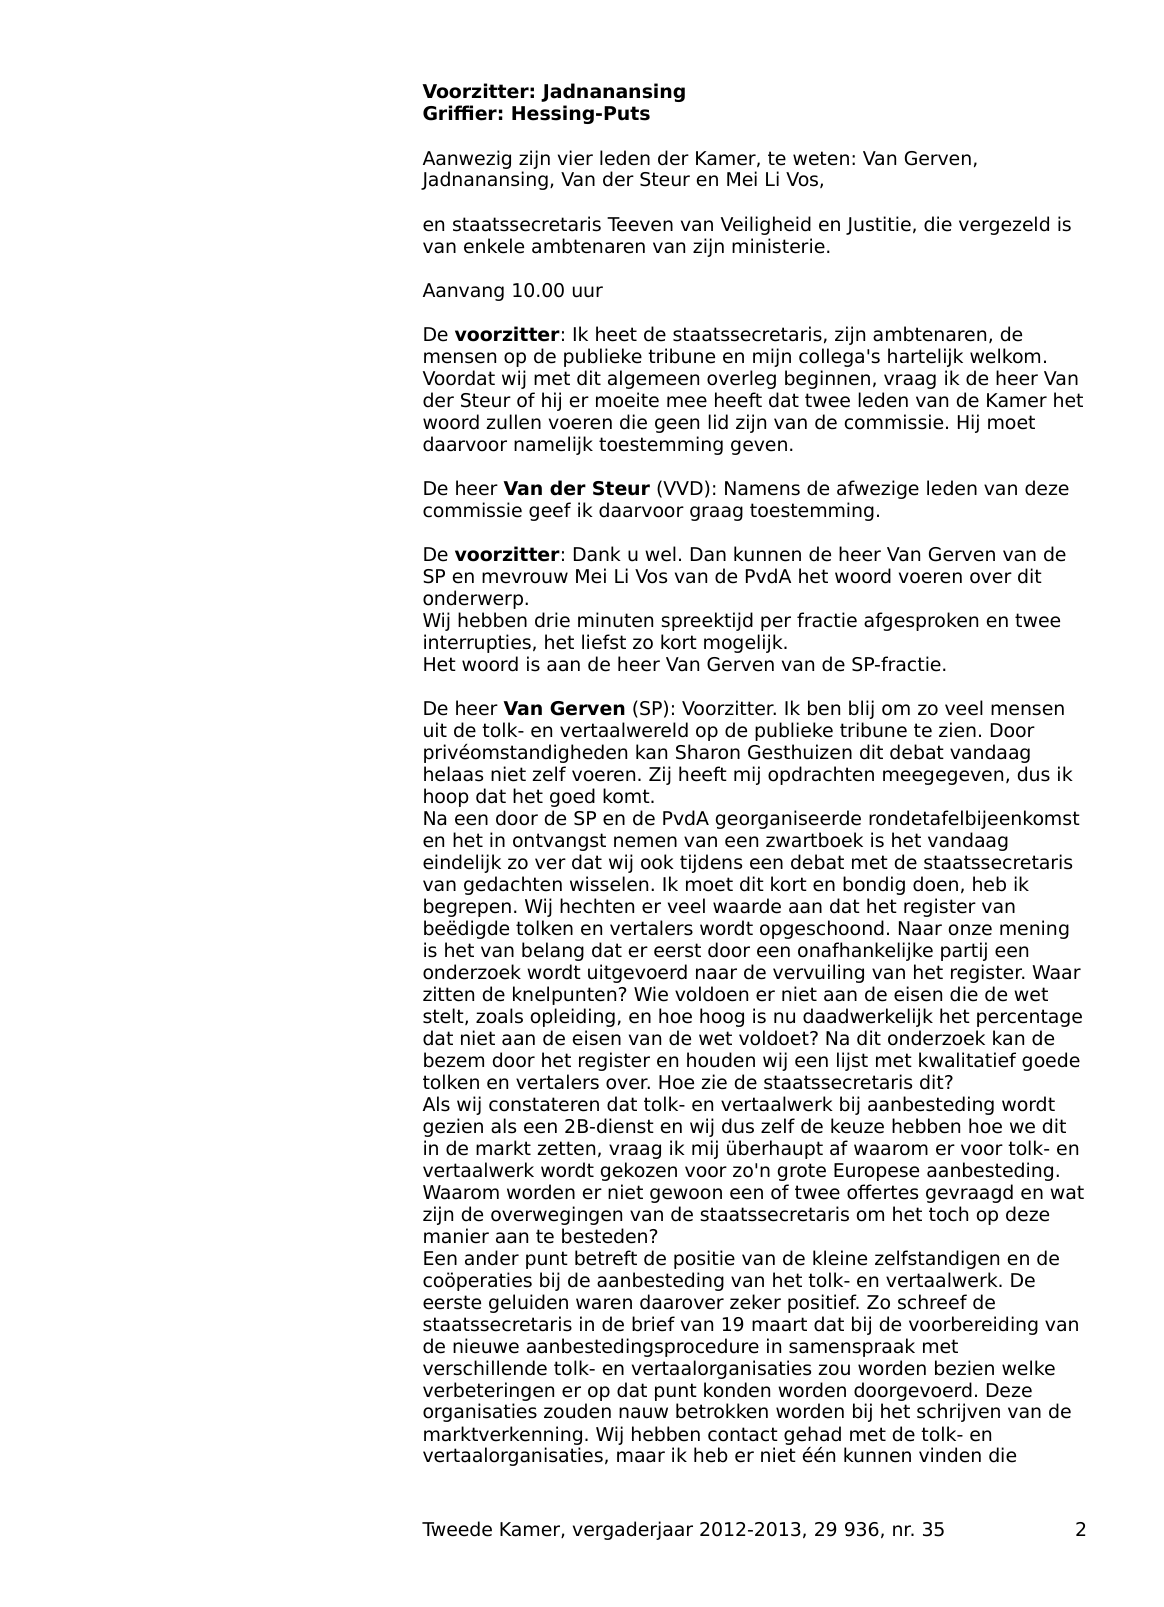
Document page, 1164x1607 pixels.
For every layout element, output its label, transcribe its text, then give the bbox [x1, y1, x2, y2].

text De heer Van der Steur (VVD): Namens de afwezige leden van deze commissie geef ik daarvoor graag toestemming. [422, 478, 1087, 522]
text Het woord is aan de heer Van Gerven van de SP-fractie. [422, 654, 1087, 676]
text Een ander punt betreft de positie van de kleine zelfstandigen en de coöperaties bij de aanbesteding van het tolk- en vertaalwerk. De eerste geluiden waren daarover zeker positief. Zo schreef de staatssecretaris in de brief van 19 maart dat bij de voorbereiding van de nieuwe aanbestedingsprocedure in samenspraak met verschillende tolk- en vertaalorganisaties zou worden bezien welke verbeteringen er op dat punt konden worden doorgevoerd. Deze organisaties zouden nauw betrokken worden bij het schrijven van de marktverkenning. Wij hebben contact gehad met de tolk- en vertaalorganisaties, maar ik heb er niet één kunnen vinden die [422, 1248, 1087, 1467]
text De voorzitter: Ik heet de staatssecretaris, zijn ambtenaren, de mensen op de publieke tribune en mijn collega's hartelijk welkom. Voordat wij met dit algemeen overleg beginnen, vraag ik de heer Van der Steur of hij er moeite mee heeft dat twee leden van de Kamer het woord zullen voeren die geen lid zijn van de commissie. Hij moet daarvoor namelijk toestemming geven. [422, 324, 1087, 456]
text Na een door de SP en de PvdA georganiseerde rondetafelbijeenkomst en het in ontvangst nemen van een zwartboek is het vandaag eindelijk zo ver dat wij ook tijdens een debat met de staatssecretaris van gedachten wisselen. Ik moet dit kort en bondig doen, heb ik begrepen. Wij hechten er veel waarde aan dat het register van beëdigde tolken en vertalers wordt opgeschoond. Naar onze mening is het van belang dat er eerst door een onafhankelijke partij een onderzoek wordt uitgevoerd naar de vervuiling van het register. Waar zitten de knelpunten? Wie voldoen er niet aan de eisen die de wet stelt, zoals opleiding, en hoe hoog is nu daadwerkelijk het percentage dat niet aan de eisen van de wet voldoet? Na dit onderzoek kan de bezem door het register en houden wij een lijst met kwalitatief goede tolken en vertalers over. Hoe zie de staatssecretaris dit? [422, 808, 1087, 1094]
text Als wij constateren dat tolk- en vertaalwerk bij aanbesteding wordt gezien als een 2B-dienst en wij dus zelf de keuze hebben hoe we dit in de markt zetten, vraag ik mij überhaupt af waarom er voor tolk- en vertaalwerk wordt gekozen voor zo'n grote Europese aanbesteding. Waarom worden er niet gewoon een of twee offertes gevraagd en wat zijn de overwegingen van de staatssecretaris om het toch op deze manier aan te besteden? [422, 1094, 1087, 1248]
text Griffier: Hessing-Puts [422, 103, 1087, 125]
text De heer Van Gerven (SP): Voorzitter. Ik ben blij om zo veel mensen uit de tolk- en vertaalwereld op de publieke tribune te zien. Door privéomstandigheden kan Sharon Gesthuizen dit debat vandaag helaas niet zelf voeren. Zij heeft mij opdrachten meegegeven, dus ik hoop dat het goed komt. [422, 698, 1087, 808]
text Aanwezig zijn vier leden der Kamer, te weten: Van Gerven, Jadnanansing, Van der Steur en Mei Li Vos, [422, 147, 1087, 191]
text De voorzitter: Dank u wel. Dan kunnen de heer Van Gerven van de SP en mevrouw Mei Li Vos van de PvdA het woord voeren over dit onderwerp. [422, 544, 1087, 610]
text Aanvang 10.00 uur [422, 280, 1087, 302]
text en staatssecretaris Teeven van Veiligheid en Justitie, die vergezeld is van enkele ambtenaren van zijn ministerie. [422, 213, 1087, 257]
text Wij hebben drie minuten spreektijd per fractie afgesproken en twee interrupties, het liefst zo kort mogelijk. [422, 610, 1087, 654]
text Voorzitter: Jadnanansing [422, 81, 1087, 103]
